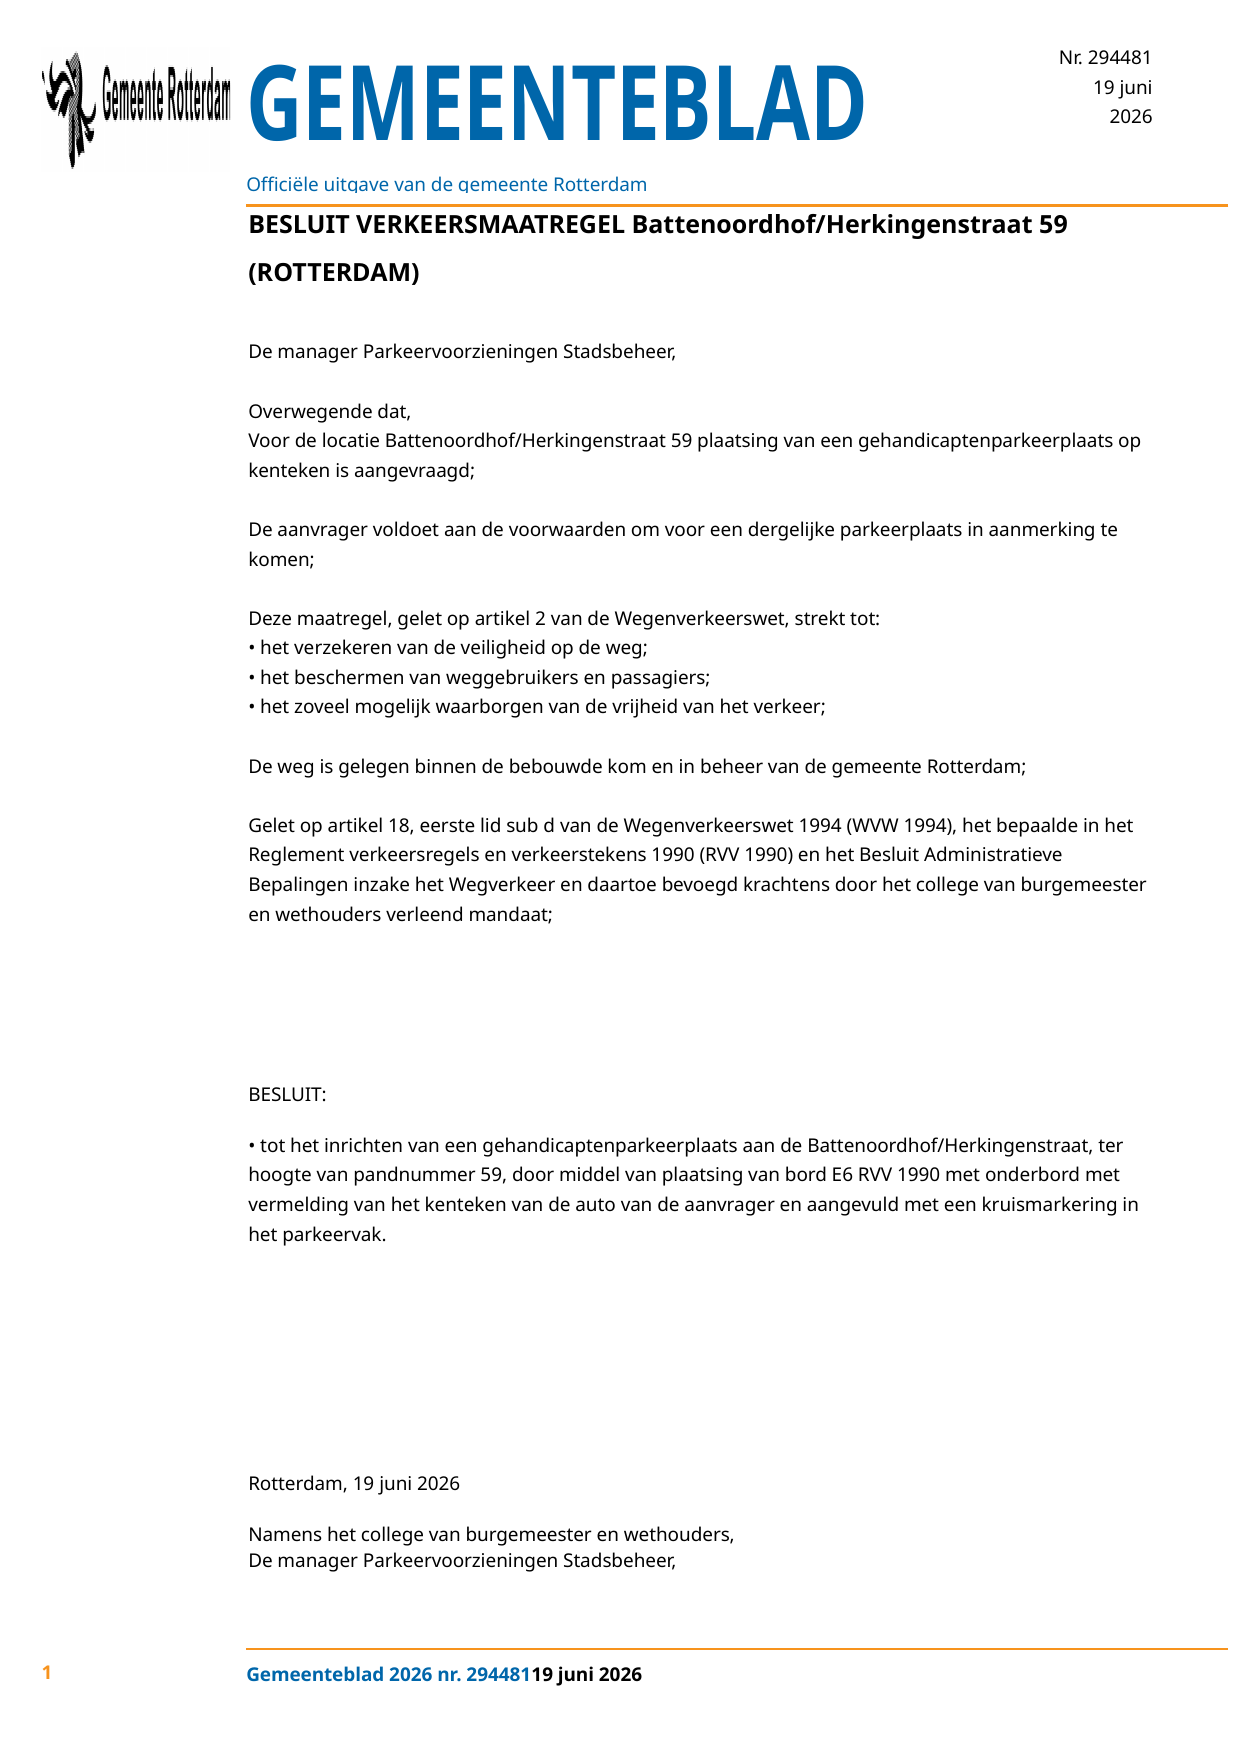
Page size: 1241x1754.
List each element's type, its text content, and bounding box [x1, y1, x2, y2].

text De manager Parkeervoorzieningen Stadsbeheer, [248, 1547, 1152, 1573]
text Gelet op artikel 18, eerste lid sub d van de Wegenverkeerswet 1994 (WVW 1994), het bepaalde in het Reglement verkeersregels en verkeerstekens 1990 (RVV 1990) en het Besluit Administratieve Bepalingen inzake het Wegverkeer en daartoe bevoegd krachtens door het college van burgemeester en wethouders verleend mandaat; [248, 812, 1152, 926]
text • het beschermen van weggebruikers en passagiers; [248, 664, 1152, 690]
text Overwegende dat, [248, 398, 1152, 423]
text Voor de locatie Battenoordhof/Herkingenstraat 59 plaatsing van een gehandicaptenparkeerplaats op kenteken is aangevraagd; [248, 427, 1152, 483]
text Rotterdam, 19 juni 2026 [248, 1470, 1152, 1496]
text • tot het inrichten van een gehandicaptenparkeerplaats aan de Battenoordhof/Herkingenstraat, ter hoogte van pandnummer 59, door middel van plaatsing van bord E6 RVV 1990 met onderbord met vermelding van het kenteken van de auto van de aanvrager en aangevuld met een kruismarkering in het parkeervak. [248, 1132, 1152, 1246]
text BESLUIT VERKEERSMAATREGEL Battenoordhof/Herkingenstraat 59 (ROTTERDAM) [248, 207, 1152, 288]
text Deze maatregel, gelet op artikel 2 van de Wegenverkeerswet, strekt tot: [248, 605, 1152, 631]
text Namens het college van burgemeester en wethouders, [248, 1522, 1152, 1547]
text De aanvrager voldoet aan de voorwaarden om voor een dergelijke parkeerplaats in aanmerking te komen; [248, 516, 1152, 571]
text • het zoveel mogelijk waarborgen van de vrijheid van het verkeer; [248, 694, 1152, 719]
text De weg is gelegen binnen de bebouwde kom en in beheer van de gemeente Rotterdam; [248, 753, 1152, 778]
text • het verzekeren van de veiligheid op de weg; [248, 634, 1152, 660]
text De manager Parkeervoorzieningen Stadsbeheer, [248, 339, 1152, 364]
picture [41, 47, 231, 172]
text BESLUIT: [248, 1082, 1152, 1107]
